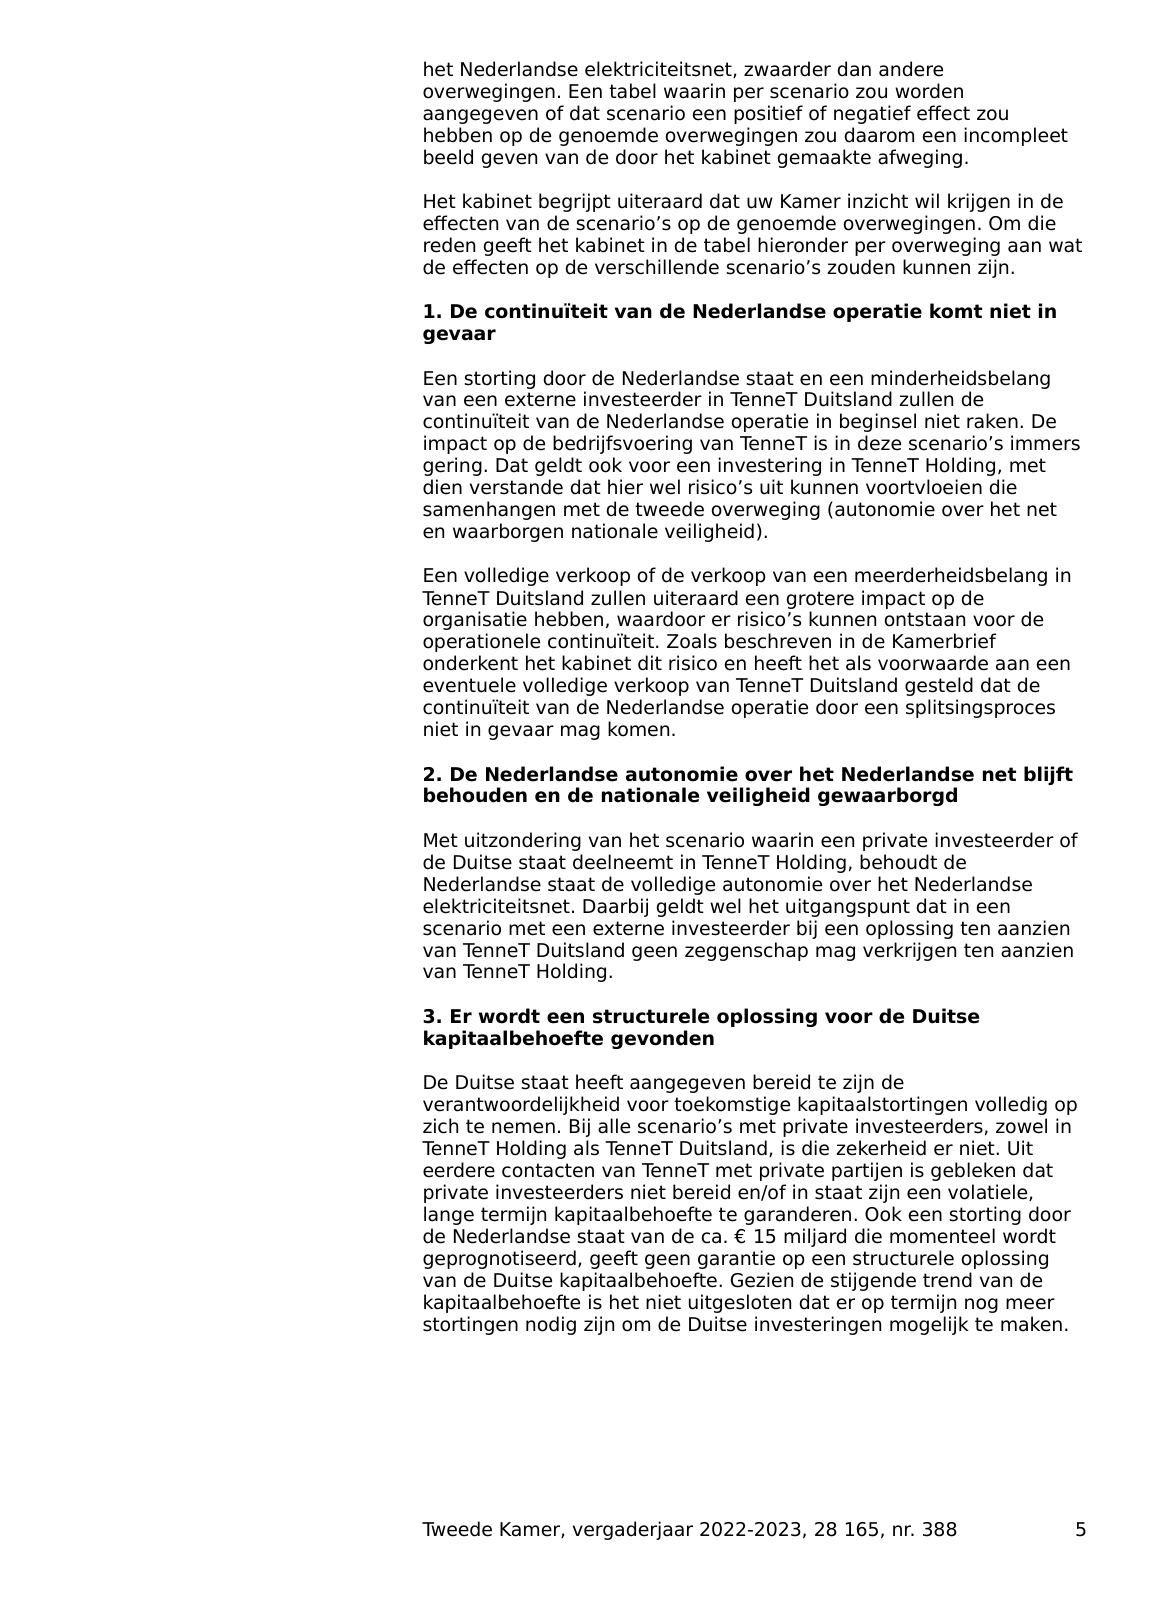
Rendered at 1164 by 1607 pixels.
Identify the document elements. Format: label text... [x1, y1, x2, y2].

text Met uitzondering van het scenario waarin een private investeerder of de Duitse staat deelneemt in TenneT Holding, behoudt de Nederlandse staat de volledige autonomie over het Nederlandse elektriciteitsnet. Daarbij geldt wel het uitgangspunt dat in een scenario met een externe investeerder bij een oplossing ten aanzien van TenneT Duitsland geen zeggenschap mag verkrijgen ten aanzien van TenneT Holding. [422, 829, 1087, 983]
text Het kabinet begrijpt uiteraard dat uw Kamer inzicht wil krijgen in de effecten van de scenario’s op de genoemde overwegingen. Om die reden geeft het kabinet in de tabel hieronder per overweging aan wat de effecten op de verschillende scenario’s zouden kunnen zijn. [422, 191, 1087, 279]
subtitle 1. De continuïteit van de Nederlandse operatie komt niet in gevaar [422, 301, 1087, 345]
subtitle 3. Er wordt een structurele oplossing voor de Duitse kapitaalbehoefte gevonden [422, 1006, 1087, 1049]
text het Nederlandse elektriciteitsnet, zwaarder dan andere overwegingen. Een tabel waarin per scenario zou worden aangegeven of dat scenario een positief of negatief effect zou hebben op de genoemde overwegingen zou daarom een incompleet beeld geven van de door het kabinet gemaakte afweging. [422, 59, 1087, 169]
text Een volledige verkoop of de verkoop van een meerderheidsbelang in TenneT Duitsland zullen uiteraard een grotere impact op de organisatie hebben, waardoor er risico’s kunnen ontstaan voor de operationele continuïteit. Zoals beschreven in de Kamerbrief onderkent het kabinet dit risico en heeft het als voorwaarde aan een eventuele volledige verkoop van TenneT Duitsland gesteld dat de continuïteit van de Nederlandse operatie door een splitsingsproces niet in gevaar mag komen. [422, 565, 1087, 741]
subtitle 2. De Nederlandse autonomie over het Nederlandse net blijft behouden en de nationale veiligheid gewaarborgd [422, 763, 1087, 807]
text Een storting door de Nederlandse staat en een minderheidsbelang van een externe investeerder in TenneT Duitsland zullen de continuïteit van de Nederlandse operatie in beginsel niet raken. De impact op de bedrijfsvoering van TenneT is in deze scenario’s immers gering. Dat geldt ook voor een investering in TenneT Holding, met dien verstande dat hier wel risico’s uit kunnen voortvloeien die samenhangen met de tweede overweging (autonomie over het net en waarborgen nationale veiligheid). [422, 367, 1087, 543]
text De Duitse staat heeft aangegeven bereid te zijn de verantwoordelijkheid voor toekomstige kapitaalstortingen volledig op zich te nemen. Bij alle scenario’s met private investeerders, zowel in TenneT Holding als TenneT Duitsland, is die zekerheid er niet. Uit eerdere contacten van TenneT met private partijen is gebleken dat private investeerders niet bereid en/of in staat zijn een volatiele, lange termijn kapitaalbehoefte te garanderen. Ook een storting door de Nederlandse staat van de ca. € 15 miljard die momenteel wordt geprognotiseerd, geeft geen garantie op een structurele oplossing van de Duitse kapitaalbehoefte. Gezien de stijgende trend van de kapitaalbehoefte is het niet uitgesloten dat er op termijn nog meer stortingen nodig zijn om de Duitse investeringen mogelijk te maken. [422, 1072, 1087, 1336]
